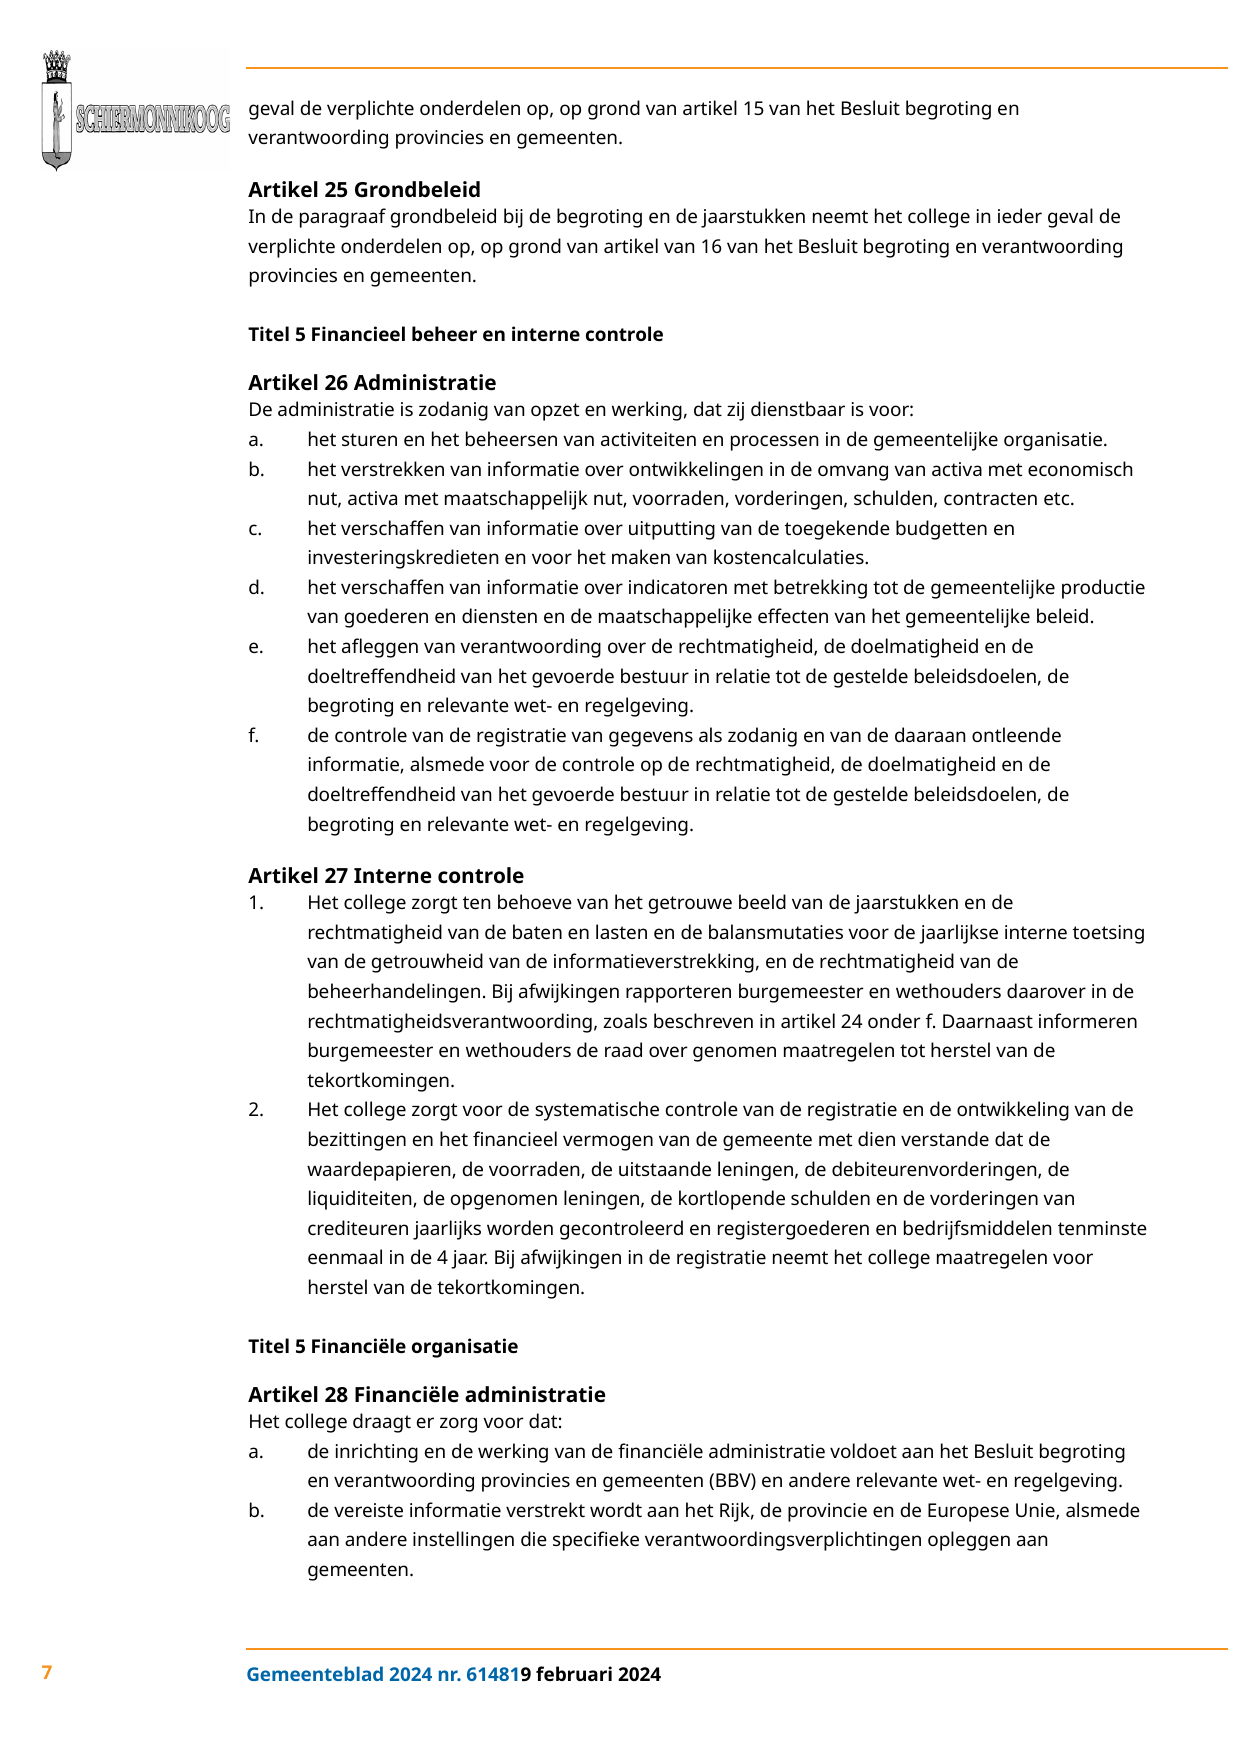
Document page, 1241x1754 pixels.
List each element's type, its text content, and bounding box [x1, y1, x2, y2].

list de inrichting en de werking van de financiële administratie voldoet aan het Besluit begroting en verantwoording provincies en gemeenten (BBV) en andere relevante wet- en regelgeving. [248, 1438, 1152, 1493]
text Artikel 28 Financiële administratie [248, 1380, 1152, 1408]
text Artikel 26 Administratie [248, 368, 1152, 397]
list het afleggen van verantwoording over de rechtmatigheid, de doelmatigheid en de doeltreffendheid van het gevoerde bestuur in relatie tot de gestelde beleidsdoelen, de begroting en relevante wet- en regelgeving. [248, 633, 1152, 718]
list Het college zorgt voor de systematische controle van de registratie en de ontwikkeling van de bezittingen en het financieel vermogen van de gemeente met dien verstande dat de waardepapieren, de voorraden, de uitstaande leningen, de debiteurenvorderingen, de liquiditeiten, de opgenomen leningen, de kortlopende schulden en de vorderingen van crediteuren jaarlijks worden gecontroleerd en registergoederen en bedrijfsmiddelen tenminste eenmaal in de 4 jaar. Bij afwijkingen in de registratie neemt het college maatregelen voor herstel van de tekortkomingen. [248, 1097, 1152, 1300]
list de controle van de registratie van gegevens als zodanig en van de daaraan ontleende informatie, alsmede voor de controle op de rechtmatigheid, de doelmatigheid en de doeltreffendheid van het gevoerde bestuur in relatie tot de gestelde beleidsdoelen, de begroting en relevante wet- en regelgeving. [248, 722, 1152, 836]
picture [41, 47, 231, 172]
text In de paragraaf grondbeleid bij de begroting en de jaarstukken neemt het college in ieder geval de verplichte onderdelen op, op grond van artikel van 16 van het Besluit begroting en verantwoording provincies en gemeenten. [248, 203, 1152, 288]
list het verstrekken van informatie over ontwikkelingen in de omvang van activa met economisch nut, activa met maatschappelijk nut, voorraden, vorderingen, schulden, contracten etc. [248, 456, 1152, 511]
list het verschaffen van informatie over indicatoren met betrekking tot de gemeentelijke productie van goederen en diensten en de maatschappelijke effecten van het gemeentelijke beleid. [248, 574, 1152, 629]
text Artikel 25 Grondbeleid [248, 175, 1152, 203]
text Titel 5 Financieel beheer en interne controle [248, 322, 1152, 347]
list het sturen en het beheersen van activiteiten en processen in de gemeentelijke organisatie. [248, 426, 1152, 452]
list de vereiste informatie verstrekt wordt aan het Rijk, de provincie en de Europese Unie, alsmede aan andere instellingen die specifieke verantwoordingsverplichtingen opleggen aan gemeenten. [248, 1497, 1152, 1582]
text De administratie is zodanig van opzet en werking, dat zij dienstbaar is voor: [248, 397, 1152, 422]
list Het college zorgt ten behoeve van het getrouwe beeld van de jaarstukken en de rechtmatigheid van de baten en lasten en de balansmutaties voor de jaarlijkse interne toetsing van de getrouwheid van de informatieverstrekking, en de rechtmatigheid van de beheerhandelingen. Bij afwijkingen rapporteren burgemeester en wethouders daarover in de rechtmatigheidsverantwoording, zoals beschreven in artikel 24 onder f. Daarnaast informeren burgemeester en wethouders de raad over genomen maatregelen tot herstel van de tekortkomingen. [248, 889, 1152, 1093]
text Het college draagt er zorg voor dat: [248, 1408, 1152, 1434]
text geval de verplichte onderdelen op, op grond van artikel 15 van het Besluit begroting en verantwoording provincies en gemeenten. [248, 95, 1152, 150]
text Titel 5 Financiële organisatie [248, 1333, 1152, 1359]
list het verschaffen van informatie over uitputting van de toegekende budgetten en investeringskredieten en voor het maken van kostencalculaties. [248, 515, 1152, 570]
text Artikel 27 Interne controle [248, 861, 1152, 889]
